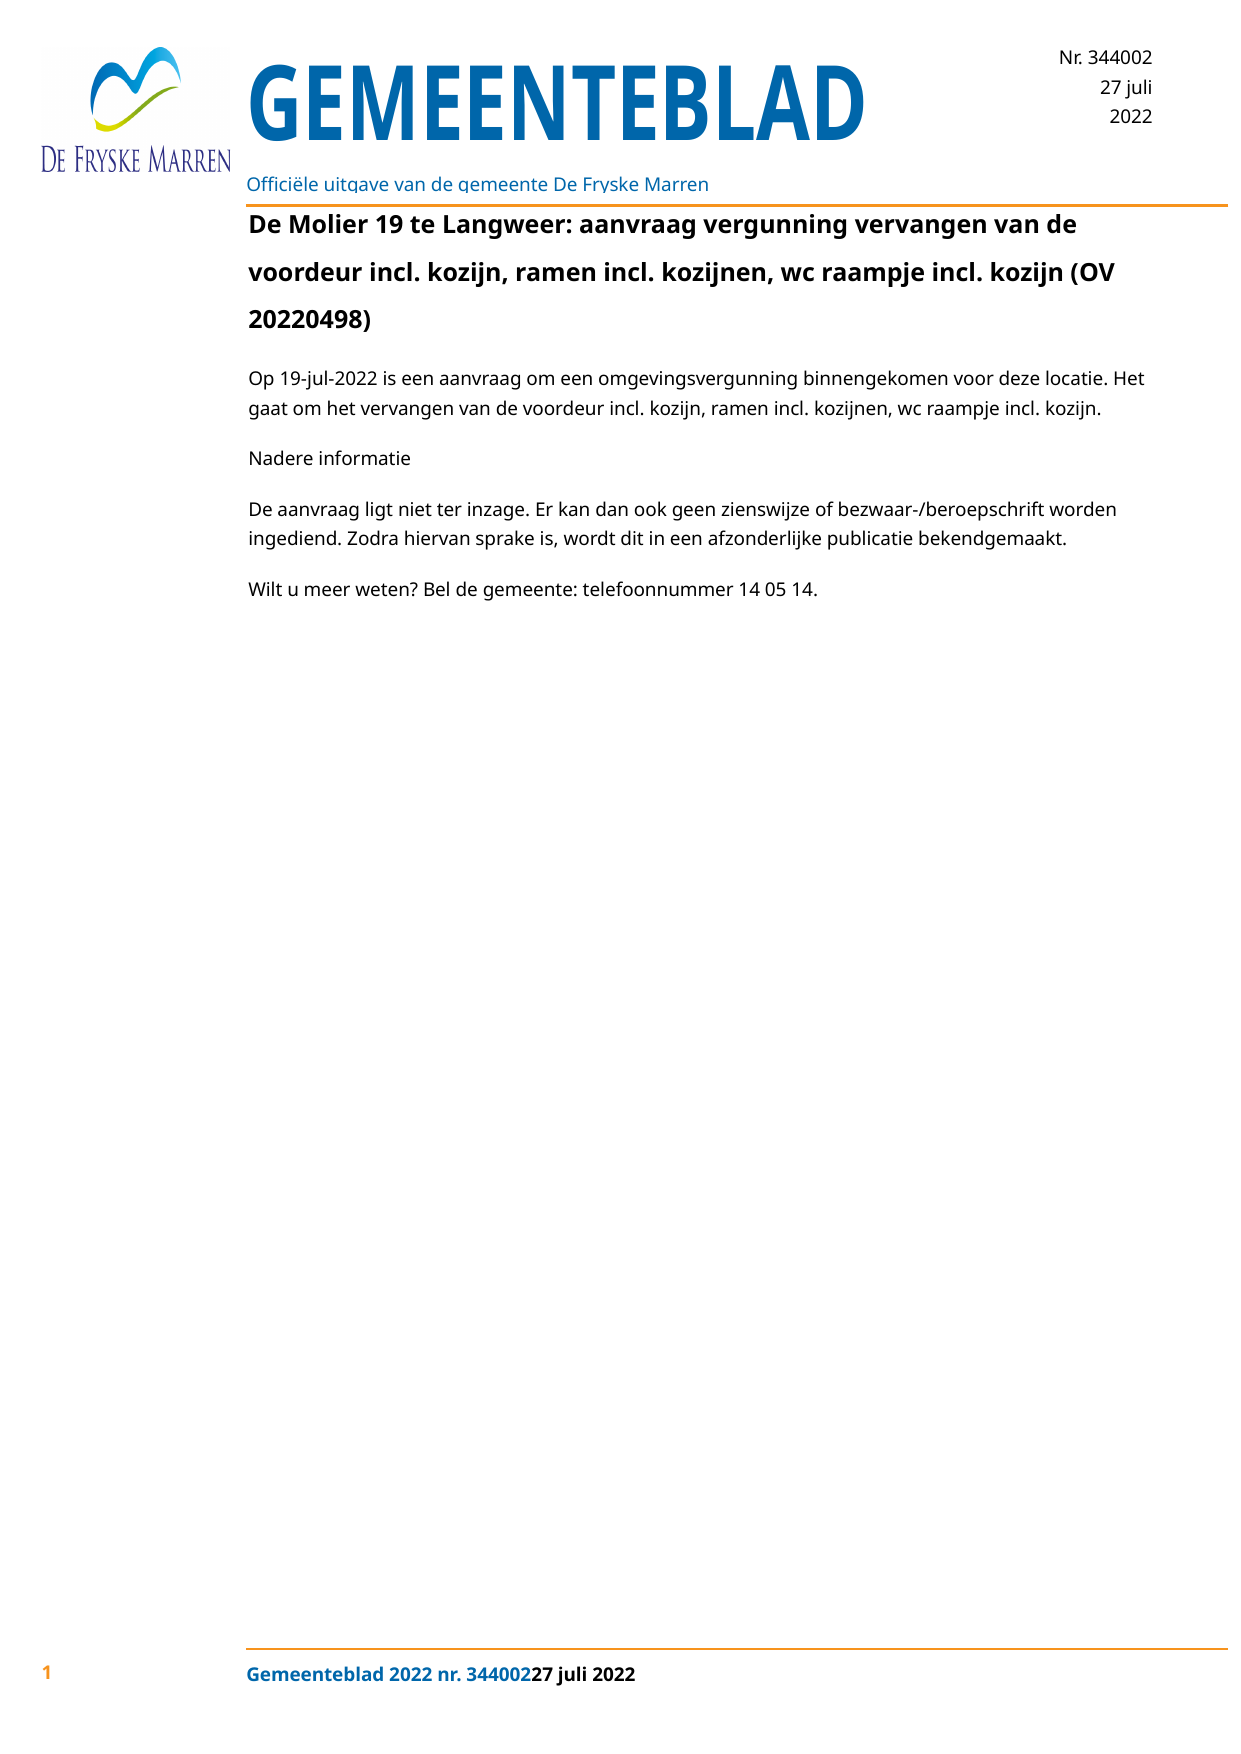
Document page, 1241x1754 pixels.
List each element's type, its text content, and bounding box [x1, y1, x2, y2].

text De Molier 19 te Langweer: aanvraag vergunning vervangen van de voordeur incl. kozijn, ramen incl. kozijnen, wc raampje incl. kozijn (OV 20220498) [248, 207, 1152, 336]
text De aanvraag ligt niet ter inzage. Er kan dan ook geen zienswijze of bezwaar-/beroepschrift worden ingediend. Zodra hiervan sprake is, wordt dit in een afzonderlijke publicatie bekendgemaakt. [248, 496, 1152, 551]
text Wilt u meer weten? Bel de gemeente: telefoonnummer 14 05 14. [248, 576, 1152, 602]
text Op 19-jul-2022 is een aanvraag om een omgevingsvergunning binnengekomen voor deze locatie. Het gaat om het vervangen van de voordeur incl. kozijn, ramen incl. kozijnen, wc raampje incl. kozijn. [248, 366, 1152, 421]
picture [41, 47, 231, 172]
text Nadere informatie [248, 446, 1152, 471]
